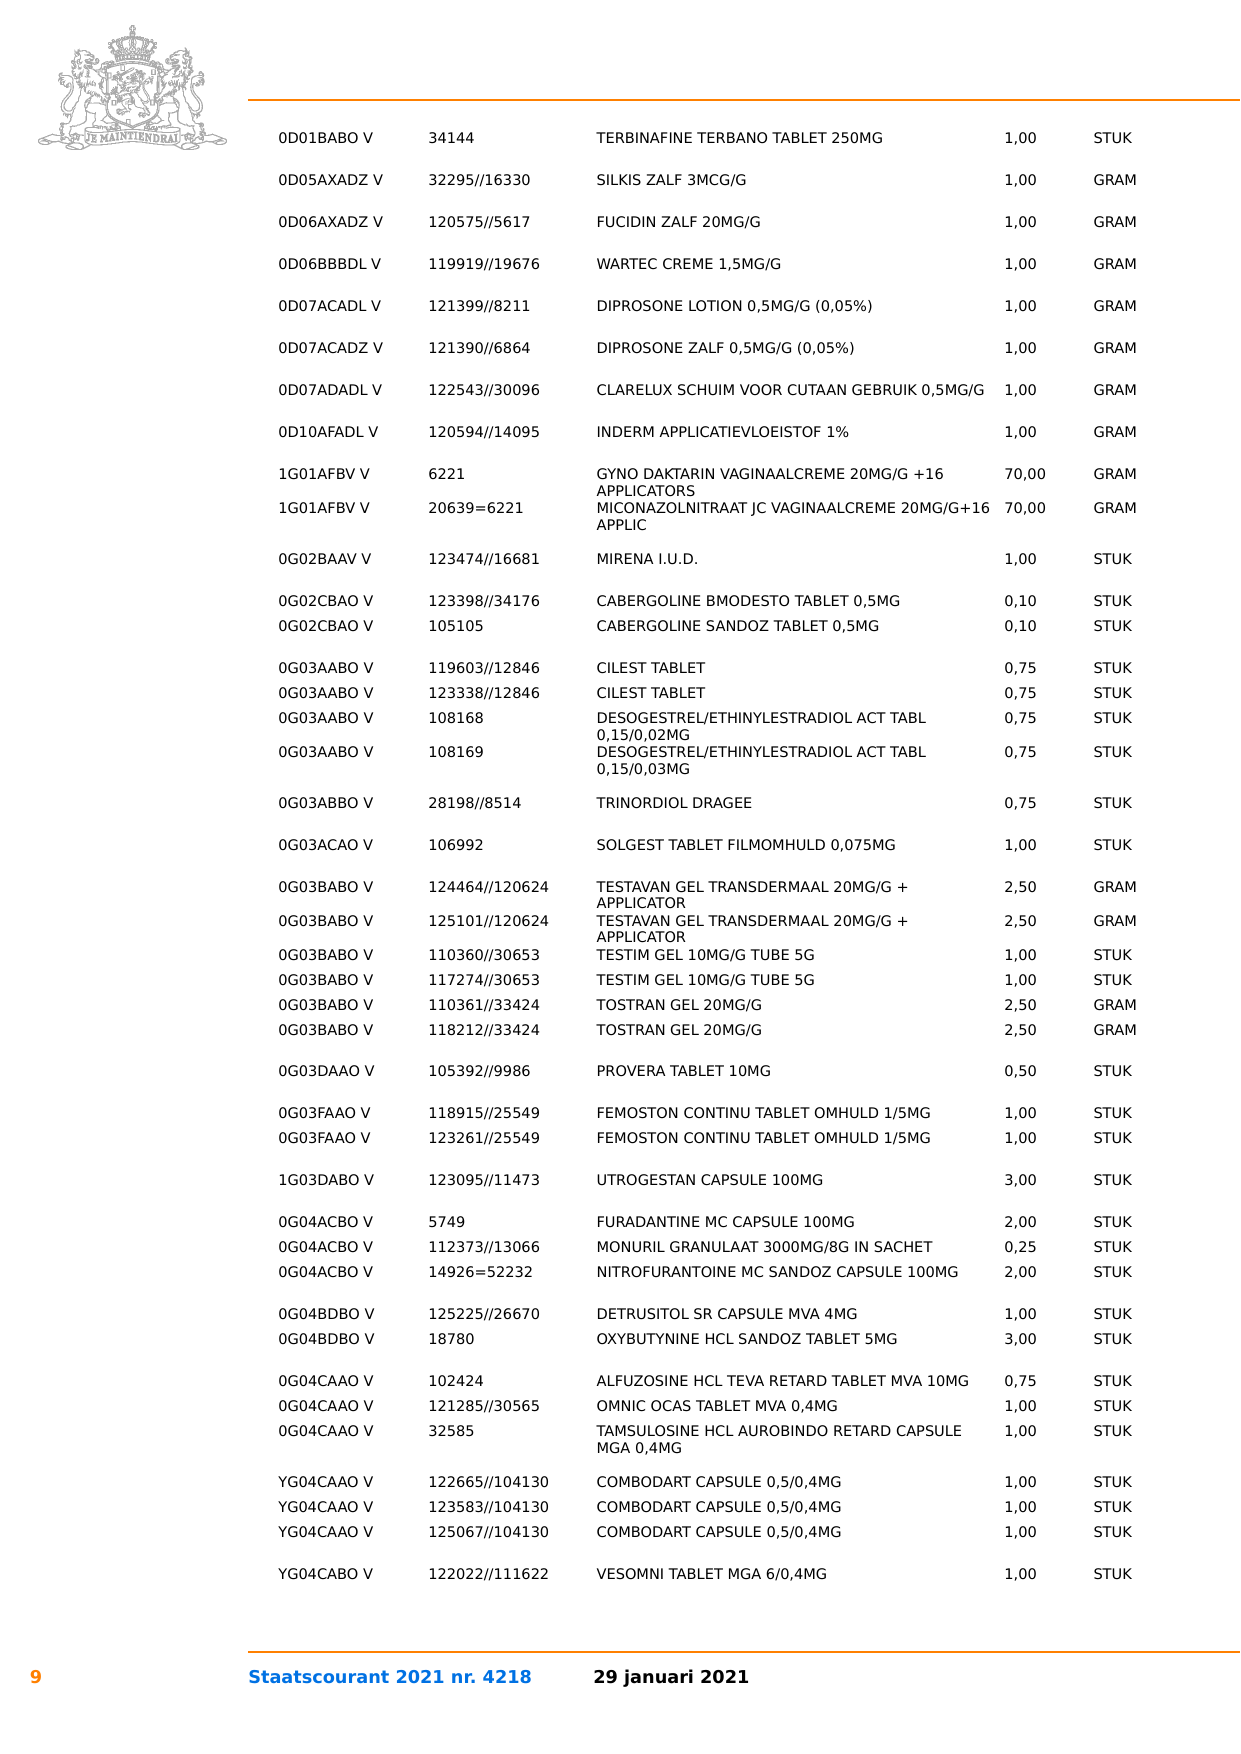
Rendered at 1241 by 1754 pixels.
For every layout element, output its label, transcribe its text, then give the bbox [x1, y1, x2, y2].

table_cell 0,75 [998, 795, 1087, 819]
table_cell 0G04BDBO V [278, 1331, 422, 1356]
table_cell 1,00 [998, 340, 1087, 365]
table_cell COMBODART CAPSULE 0,5/0,4MG [590, 1474, 998, 1499]
table_cell MIRENA I.U.D. [590, 551, 998, 576]
table_cell TERBINAFINE TERBANO TABLET 250MG [590, 130, 998, 155]
table_cell 1,00 [998, 382, 1087, 407]
table_cell GRAM [1088, 500, 1162, 534]
table_cell 0G03AABO V [278, 685, 422, 709]
table_cell WARTEC CREME 1,5MG/G [590, 256, 998, 281]
table_cell 0G04CAAO V [278, 1373, 422, 1398]
table_cell 122665//104130 [422, 1474, 590, 1499]
table_cell 123398//34176 [422, 593, 590, 618]
table_cell STUK [1088, 1214, 1162, 1239]
table_cell [278, 861, 1163, 878]
table_cell TAMSULOSINE HCL AUROBINDO RETARD CAPSULE MGA 0,4MG [590, 1423, 998, 1457]
table_cell 120575//5617 [422, 214, 590, 239]
table_cell 0G04CAAO V [278, 1423, 422, 1457]
table_cell STUK [1088, 551, 1162, 576]
table_cell OXYBUTYNINE HCL SANDOZ TABLET 5MG [590, 1331, 998, 1356]
table_cell 1,00 [998, 172, 1087, 197]
table_cell 6221 [422, 466, 590, 500]
table_cell YG04CAAO V [278, 1474, 422, 1499]
table_cell STUK [1088, 593, 1162, 618]
table_cell 108169 [422, 744, 590, 777]
table_cell TOSTRAN GEL 20MG/G [590, 996, 998, 1021]
table_cell [278, 1549, 1163, 1566]
table_cell 1,00 [998, 1130, 1087, 1155]
table_cell DETRUSITOL SR CAPSULE MVA 4MG [590, 1306, 998, 1331]
table_cell 121399//8211 [422, 298, 590, 323]
table_cell 20639=6221 [422, 500, 590, 534]
table_cell 0G04CAAO V [278, 1398, 422, 1423]
table_cell STUK [1088, 1474, 1162, 1499]
table_cell 123261//25549 [422, 1130, 590, 1155]
table_cell GRAM [1088, 298, 1162, 323]
table_cell 1,00 [998, 1398, 1087, 1423]
table_cell 118212//33424 [422, 1021, 590, 1046]
table_cell 0,75 [998, 710, 1087, 743]
table_cell FEMOSTON CONTINU TABLET OMHULD 1/5MG [590, 1105, 998, 1130]
table_cell 2,00 [998, 1214, 1087, 1239]
table_cell UTROGESTAN CAPSULE 100MG [590, 1172, 998, 1197]
table_cell 0G03FAAO V [278, 1105, 422, 1130]
table_cell 1,00 [998, 1423, 1087, 1457]
table_cell 0G03BABO V [278, 946, 422, 971]
table_cell 119603//12846 [422, 660, 590, 684]
table_cell 2,50 [998, 1021, 1087, 1046]
table_cell 1,00 [998, 424, 1087, 449]
table_cell INDERM APPLICATIEVLOEISTOF 1% [590, 424, 998, 449]
table_cell SILKIS ZALF 3MCG/G [590, 172, 998, 197]
table_cell [278, 239, 1163, 256]
table_cell 0G03AABO V [278, 710, 422, 743]
table_cell STUK [1088, 1524, 1162, 1549]
picture [38, 25, 227, 150]
table_cell TESTIM GEL 10MG/G TUBE 5G [590, 946, 998, 971]
table_cell GRAM [1088, 879, 1162, 912]
table_cell YG04CABO V [278, 1566, 422, 1591]
table_cell 125101//120624 [422, 913, 590, 946]
table_cell 0,50 [998, 1063, 1087, 1088]
table_cell GRAM [1088, 996, 1162, 1021]
table_cell STUK [1088, 710, 1162, 743]
table_cell 108168 [422, 710, 590, 743]
table_cell STUK [1088, 660, 1162, 684]
table_cell TESTIM GEL 10MG/G TUBE 5G [590, 971, 998, 996]
table_cell [278, 643, 1163, 659]
table_cell [278, 449, 1163, 466]
table_cell 14926=52232 [422, 1264, 590, 1289]
table_cell 0D01BABO V [278, 130, 422, 155]
table_cell STUK [1088, 1331, 1162, 1356]
table_cell 32295//16330 [422, 172, 590, 197]
table_cell STUK [1088, 1306, 1162, 1331]
table_cell VESOMNI TABLET MGA 6/0,4MG [590, 1566, 998, 1591]
table_cell 105105 [422, 618, 590, 643]
table_cell [278, 1356, 1163, 1373]
table_cell 0,75 [998, 685, 1087, 709]
table_cell 1,00 [998, 971, 1087, 996]
table_cell [278, 1457, 1163, 1474]
table_cell [278, 778, 1163, 794]
table_cell GRAM [1088, 1021, 1162, 1046]
table_cell STUK [1088, 795, 1162, 819]
table_cell 0,10 [998, 593, 1087, 618]
table_cell STUK [1088, 130, 1162, 155]
table_cell 32585 [422, 1423, 590, 1457]
table_cell STUK [1088, 1239, 1162, 1264]
table_cell 1,00 [998, 1306, 1087, 1331]
table_cell 0G03BABO V [278, 1021, 422, 1046]
table_cell 2,50 [998, 879, 1087, 912]
table_cell MONURIL GRANULAAT 3000MG/8G IN SACHET [590, 1239, 998, 1264]
table_cell 0G03AABO V [278, 744, 422, 777]
table_cell 0G03ABBO V [278, 795, 422, 819]
table_cell STUK [1088, 1063, 1162, 1088]
table_cell 0D10AFADL V [278, 424, 422, 449]
table_cell 102424 [422, 1373, 590, 1398]
table_cell [278, 576, 1163, 593]
table_cell 1,00 [998, 298, 1087, 323]
table_cell STUK [1088, 1423, 1162, 1457]
table_cell 122022//111622 [422, 1566, 590, 1591]
table_cell 2,50 [998, 913, 1087, 946]
table_cell 123474//16681 [422, 551, 590, 576]
table_cell 106992 [422, 836, 590, 861]
table_cell 121390//6864 [422, 340, 590, 365]
table_cell 1,00 [998, 1524, 1087, 1549]
table_cell STUK [1088, 1130, 1162, 1155]
table_cell 0G04BDBO V [278, 1306, 422, 1331]
table_cell 0G02CBAO V [278, 618, 422, 643]
table_cell [278, 1155, 1163, 1172]
table_cell [278, 1289, 1163, 1306]
table_cell CABERGOLINE BMODESTO TABLET 0,5MG [590, 593, 998, 618]
table_cell 1G03DABO V [278, 1172, 422, 1197]
table_cell 0D07ACADL V [278, 298, 422, 323]
table_cell STUK [1088, 1499, 1162, 1524]
table_cell 70,00 [998, 466, 1087, 500]
table_cell STUK [1088, 618, 1162, 643]
table_cell CILEST TABLET [590, 685, 998, 709]
table_cell STUK [1088, 1105, 1162, 1130]
table_cell DIPROSONE LOTION 0,5MG/G (0,05%) [590, 298, 998, 323]
table_cell [278, 1197, 1163, 1214]
table_cell 0G02BAAV V [278, 551, 422, 576]
table_cell [278, 155, 1163, 172]
table_cell [278, 365, 1163, 382]
table_cell 0G02CBAO V [278, 593, 422, 618]
table_cell 1,00 [998, 551, 1087, 576]
table_cell FEMOSTON CONTINU TABLET OMHULD 1/5MG [590, 1130, 998, 1155]
table_cell [278, 407, 1163, 424]
table_cell CABERGOLINE SANDOZ TABLET 0,5MG [590, 618, 998, 643]
table_cell 123095//11473 [422, 1172, 590, 1197]
table_cell STUK [1088, 1398, 1162, 1423]
table_cell 2,00 [998, 1264, 1087, 1289]
table_cell 112373//13066 [422, 1239, 590, 1264]
table_cell 124464//120624 [422, 879, 590, 912]
table_cell 0G03ACAO V [278, 836, 422, 861]
table_cell STUK [1088, 1373, 1162, 1398]
table_cell 110360//30653 [422, 946, 590, 971]
table_cell 1,00 [998, 130, 1087, 155]
table_cell [278, 197, 1163, 214]
table_cell 0,75 [998, 1373, 1087, 1398]
table_cell 0G03AABO V [278, 660, 422, 684]
table_cell 1,00 [998, 1499, 1087, 1524]
table_cell TESTAVAN GEL TRANSDERMAAL 20MG/G + APPLICATOR [590, 913, 998, 946]
table_cell STUK [1088, 1566, 1162, 1591]
table_cell 118915//25549 [422, 1105, 590, 1130]
table_cell TRINORDIOL DRAGEE [590, 795, 998, 819]
table_cell 117274//30653 [422, 971, 590, 996]
table_cell GYNO DAKTARIN VAGINAALCREME 20MG/G +16 APPLICATORS [590, 466, 998, 500]
table_cell 1,00 [998, 836, 1087, 861]
table_cell 0D07ADADL V [278, 382, 422, 407]
table_cell 1,00 [998, 214, 1087, 239]
table_cell COMBODART CAPSULE 0,5/0,4MG [590, 1524, 998, 1549]
table_cell GRAM [1088, 340, 1162, 365]
table_cell 123583//104130 [422, 1499, 590, 1524]
table_cell 3,00 [998, 1172, 1087, 1197]
table_cell 1,00 [998, 1566, 1087, 1591]
table_cell 0G03BABO V [278, 996, 422, 1021]
table_cell TOSTRAN GEL 20MG/G [590, 1021, 998, 1046]
table_cell STUK [1088, 971, 1162, 996]
table_cell [278, 1088, 1163, 1105]
table_cell 125067//104130 [422, 1524, 590, 1549]
table_cell 1,00 [998, 946, 1087, 971]
table_cell 28198//8514 [422, 795, 590, 819]
table_cell 122543//30096 [422, 382, 590, 407]
table_cell SOLGEST TABLET FILMOMHULD 0,075MG [590, 836, 998, 861]
table_cell 105392//9986 [422, 1063, 590, 1088]
table_cell 121285//30565 [422, 1398, 590, 1423]
table_cell YG04CAAO V [278, 1499, 422, 1524]
table_cell PROVERA TABLET 10MG [590, 1063, 998, 1088]
table_cell CILEST TABLET [590, 660, 998, 684]
table_cell 1,00 [998, 1474, 1087, 1499]
table_cell DIPROSONE ZALF 0,5MG/G (0,05%) [590, 340, 998, 365]
table_cell DESOGESTREL/ETHINYLESTRADIOL ACT TABL 0,15/0,03MG [590, 744, 998, 777]
table_cell GRAM [1088, 382, 1162, 407]
table_cell 0D06BBBDL V [278, 256, 422, 281]
table_cell GRAM [1088, 256, 1162, 281]
table_cell 1G01AFBV V [278, 466, 422, 500]
table_cell 0G04ACBO V [278, 1214, 422, 1239]
table_cell 2,50 [998, 996, 1087, 1021]
table_cell OMNIC OCAS TABLET MVA 0,4MG [590, 1398, 998, 1423]
table_cell 0,75 [998, 660, 1087, 684]
table_cell STUK [1088, 946, 1162, 971]
table_cell STUK [1088, 1172, 1162, 1197]
table_cell GRAM [1088, 214, 1162, 239]
table_cell COMBODART CAPSULE 0,5/0,4MG [590, 1499, 998, 1524]
table_cell 5749 [422, 1214, 590, 1239]
table_cell 123338//12846 [422, 685, 590, 709]
table_cell [278, 281, 1163, 298]
table_cell 0D07ACADZ V [278, 340, 422, 365]
table_cell GRAM [1088, 172, 1162, 197]
table_cell [278, 1046, 1163, 1063]
table_cell 0,10 [998, 618, 1087, 643]
table_cell ALFUZOSINE HCL TEVA RETARD TABLET MVA 10MG [590, 1373, 998, 1398]
table_cell 1,00 [998, 256, 1087, 281]
table_cell 0D06AXADZ V [278, 214, 422, 239]
table_cell MICONAZOLNITRAAT JC VAGINAALCREME 20MG/G+16 APPLIC [590, 500, 998, 534]
table_cell STUK [1088, 744, 1162, 777]
table_cell 120594//14095 [422, 424, 590, 449]
table_cell 1G01AFBV V [278, 500, 422, 534]
table_cell [278, 534, 1163, 551]
table_cell STUK [1088, 1264, 1162, 1289]
table_cell 0D05AXADZ V [278, 172, 422, 197]
table_cell 70,00 [998, 500, 1087, 534]
table_cell DESOGESTREL/ETHINYLESTRADIOL ACT TABL 0,15/0,02MG [590, 710, 998, 743]
table_cell 0G03FAAO V [278, 1130, 422, 1155]
table_cell NITROFURANTOINE MC SANDOZ CAPSULE 100MG [590, 1264, 998, 1289]
table_cell STUK [1088, 685, 1162, 709]
table_cell FUCIDIN ZALF 20MG/G [590, 214, 998, 239]
table_cell [278, 820, 1163, 836]
table_cell 0G03BABO V [278, 971, 422, 996]
table_cell 0G04ACBO V [278, 1264, 422, 1289]
table_cell YG04CAAO V [278, 1524, 422, 1549]
table_cell 0G03BABO V [278, 913, 422, 946]
table_cell GRAM [1088, 913, 1162, 946]
table_cell 0G03DAAO V [278, 1063, 422, 1088]
table_cell FURADANTINE MC CAPSULE 100MG [590, 1214, 998, 1239]
table_cell GRAM [1088, 466, 1162, 500]
table_cell CLARELUX SCHUIM VOOR CUTAAN GEBRUIK 0,5MG/G [590, 382, 998, 407]
table_cell 110361//33424 [422, 996, 590, 1021]
table_cell 18780 [422, 1331, 590, 1356]
table_cell [278, 323, 1163, 340]
table_cell 0G04ACBO V [278, 1239, 422, 1264]
table_cell 1,00 [998, 1105, 1087, 1130]
table_cell STUK [1088, 836, 1162, 861]
table_cell 0G03BABO V [278, 879, 422, 912]
table_cell 125225//26670 [422, 1306, 590, 1331]
table_cell TESTAVAN GEL TRANSDERMAAL 20MG/G + APPLICATOR [590, 879, 998, 912]
table_cell GRAM [1088, 424, 1162, 449]
table_cell 34144 [422, 130, 590, 155]
table_cell 0,25 [998, 1239, 1087, 1264]
table_cell 119919//19676 [422, 256, 590, 281]
table_cell 3,00 [998, 1331, 1087, 1356]
table_cell 0,75 [998, 744, 1087, 777]
